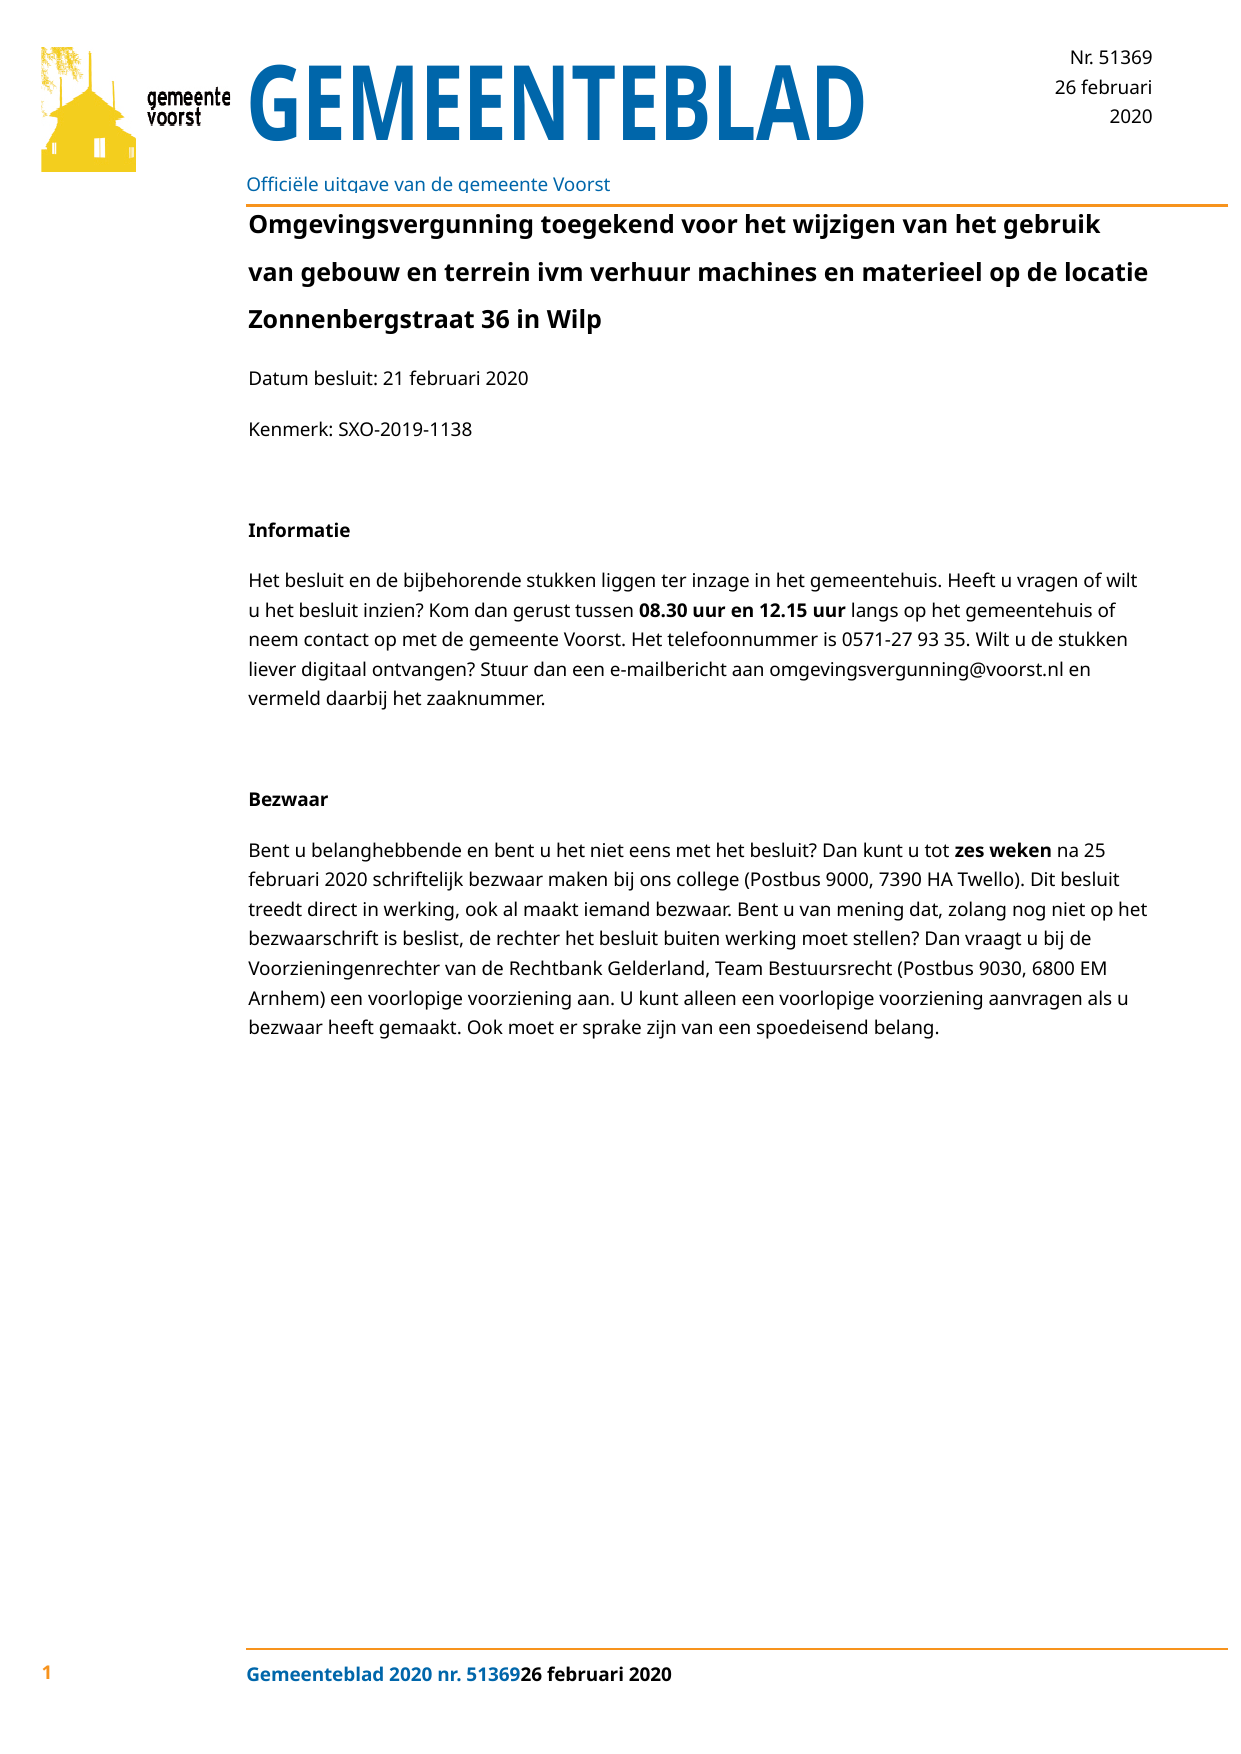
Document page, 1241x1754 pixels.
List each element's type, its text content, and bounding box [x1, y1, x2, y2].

text Bent u belanghebbende en bent u het niet eens met het besluit? Dan kunt u tot zes weken na 25 februari 2020 schriftelijk bezwaar maken bij ons college (Postbus 9000, 7390 HA Twello). Dit besluit treedt direct in werking, ook al maakt iemand bezwaar. Bent u van mening dat, zolang nog niet op het bezwaarschrift is beslist, de rechter het besluit buiten werking moet stellen? Dan vraagt u bij de Voorzieningenrechter van de Rechtbank Gelderland, Team Bestuursrecht (Postbus 9030, 6800 EM Arnhem) een voorlopige voorziening aan. U kunt alleen een voorlopige voorziening aanvragen als u bezwaar heeft gemaakt. Ook moet er sprake zijn van een spoedeisend belang. [248, 837, 1152, 1040]
text Datum besluit: 21 februari 2020 [248, 366, 1152, 391]
text Informatie [248, 517, 1152, 542]
text Het besluit en de bijbehorende stukken liggen ter inzage in het gemeentehuis. Heeft u vragen of wilt u het besluit inzien? Kom dan gerust tussen 08.30 uur en 12.15 uur langs op het gemeentehuis of neem contact op met de gemeente Voorst. Het telefoonnummer is 0571-27 93 35. Wilt u de stukken liever digitaal ontvangen? Stuur dan een e-mailbericht aan omgevingsvergunning@voorst.nl en vermeld daarbij het zaaknummer. [248, 567, 1152, 711]
text Bezwaar [248, 786, 1152, 812]
text Omgevingsvergunning toegekend voor het wijzigen van het gebruik van gebouw en terrein ivm verhuur machines en materieel op de locatie Zonnenbergstraat 36 in Wilp [248, 207, 1152, 336]
picture [41, 47, 231, 172]
text Kenmerk: SXO-2019-1138 [248, 416, 1152, 442]
